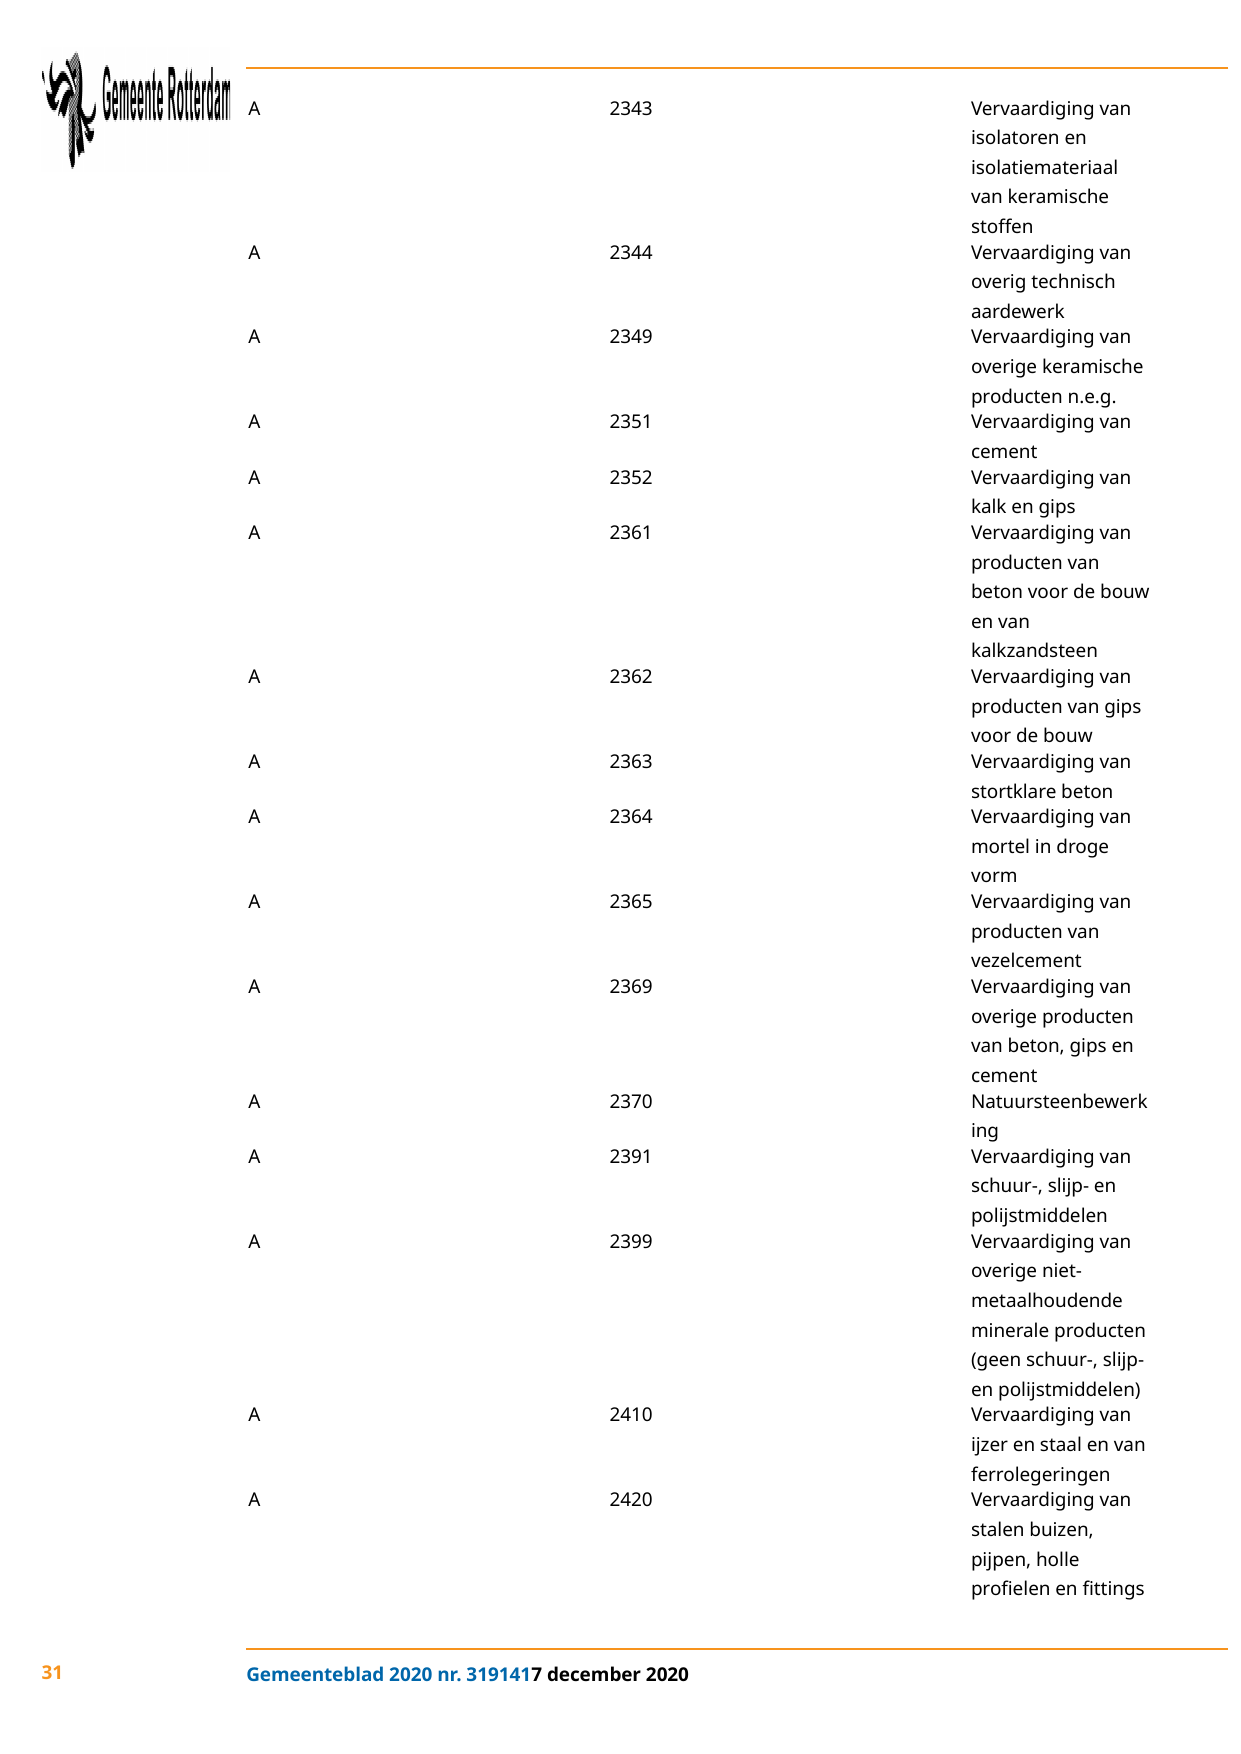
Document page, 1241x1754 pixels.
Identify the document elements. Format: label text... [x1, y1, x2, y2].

table_cell 2362 [609, 663, 971, 748]
table_cell 2351 [609, 409, 971, 464]
table_cell Vervaardiging van producten van beton voor de bouw en van kalkzandsteen [971, 519, 1152, 663]
table_cell Vervaardiging van kalk en gips [971, 464, 1152, 519]
table_cell 2364 [609, 804, 971, 888]
table_cell Vervaardiging van overig technisch aardewerk [971, 239, 1152, 324]
table_cell 2391 [609, 1143, 971, 1228]
table_cell Vervaardiging van mortel in droge vorm [971, 804, 1152, 888]
table_cell Vervaardiging van ijzer en staal en van ferrolegeringen [971, 1402, 1152, 1487]
table_cell 2420 [609, 1487, 971, 1601]
table_cell A [248, 804, 609, 888]
table_cell A [248, 748, 609, 803]
table_cell A [248, 464, 609, 519]
table_cell 2365 [609, 889, 971, 973]
table_cell A [248, 1228, 609, 1402]
table_cell A [248, 95, 609, 239]
table_cell 2399 [609, 1228, 971, 1402]
table_cell Vervaardiging van cement [971, 409, 1152, 464]
table_cell Natuursteenbewerking [971, 1088, 1152, 1143]
table_cell 2363 [609, 748, 971, 803]
table_cell 2352 [609, 464, 971, 519]
table_cell A [248, 519, 609, 663]
table_cell A [248, 409, 609, 464]
table_cell A [248, 973, 609, 1088]
table_cell A [248, 1088, 609, 1143]
table_cell Vervaardiging van isolatoren en isolatiemateriaal van keramische stoffen [971, 95, 1152, 239]
table_cell 2343 [609, 95, 971, 239]
table_cell A [248, 324, 609, 409]
picture [41, 47, 231, 172]
table_cell 2349 [609, 324, 971, 409]
table_cell A [248, 239, 609, 324]
table_cell 2344 [609, 239, 971, 324]
table_cell A [248, 889, 609, 973]
table_cell 2361 [609, 519, 971, 663]
table_cell 2410 [609, 1402, 971, 1487]
table_cell A [248, 1487, 609, 1601]
table_cell Vervaardiging van overige producten van beton, gips en cement [971, 973, 1152, 1088]
table_cell A [248, 1143, 609, 1228]
table_cell Vervaardiging van overige niet-metaalhoudende minerale producten (geen schuur-, slijp- en polijstmiddelen) [971, 1228, 1152, 1402]
table_cell A [248, 1402, 609, 1487]
table_cell A [248, 663, 609, 748]
table_cell 2369 [609, 973, 971, 1088]
table_cell Vervaardiging van schuur-, slijp- en polijstmiddelen [971, 1143, 1152, 1228]
table_cell Vervaardiging van overige keramische producten n.e.g. [971, 324, 1152, 409]
table_cell Vervaardiging van stortklare beton [971, 748, 1152, 803]
table_cell 2370 [609, 1088, 971, 1143]
table_cell Vervaardiging van stalen buizen, pijpen, holle profielen en fittings [971, 1487, 1152, 1601]
table_cell Vervaardiging van producten van vezelcement [971, 889, 1152, 973]
table_cell Vervaardiging van producten van gips voor de bouw [971, 663, 1152, 748]
